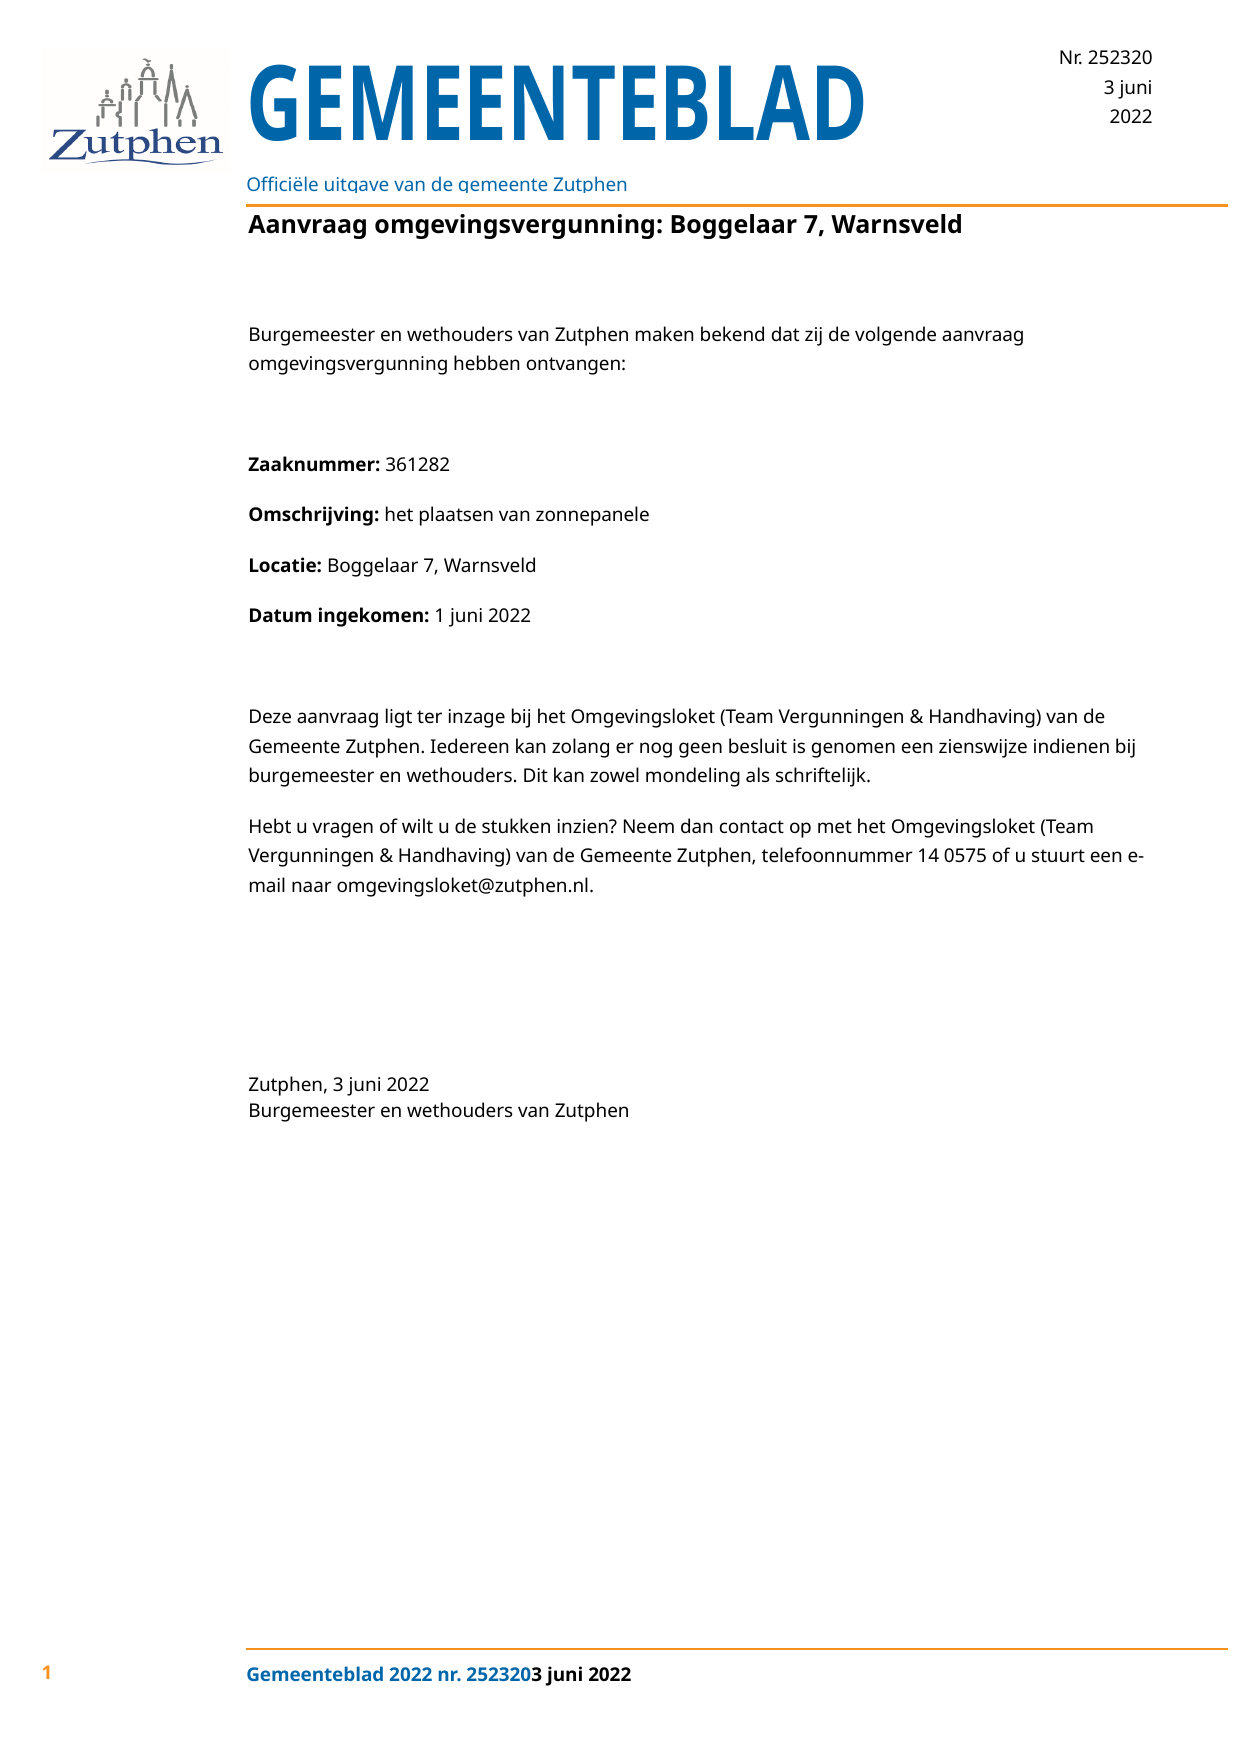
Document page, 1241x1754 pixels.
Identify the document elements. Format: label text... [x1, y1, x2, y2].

text Burgemeester en wethouders van Zutphen maken bekend dat zij de volgende aanvraag omgevingsvergunning hebben ontvangen: [248, 321, 1152, 376]
text Zaaknummer: 361282 [248, 451, 1152, 477]
text Deze aanvraag ligt ter inzage bij het Omgevingsloket (Team Vergunningen & Handhaving) van de Gemeente Zutphen. Iedereen kan zolang er nog geen besluit is genomen een zienswijze indienen bij burgemeester en wethouders. Dit kan zowel mondeling als schriftelijk. [248, 703, 1152, 788]
text Locatie: Boggelaar 7, Warnsveld [248, 552, 1152, 578]
text Burgemeester en wethouders van Zutphen [248, 1097, 1152, 1122]
text Aanvraag omgevingsvergunning: Boggelaar 7, Warnsveld [248, 207, 1152, 241]
text Hebt u vragen of wilt u de stukken inzien? Neem dan contact op met het Omgevingsloket (Team Vergunningen & Handhaving) van de Gemeente Zutphen, telefoonnummer 14 0575 of u stuurt een e-mail naar omgevingsloket@zutphen.nl. [248, 813, 1152, 898]
text Datum ingekomen: 1 juni 2022 [248, 602, 1152, 628]
picture [41, 47, 231, 172]
text Zutphen, 3 juni 2022 [248, 1071, 1152, 1097]
text Omschrijving: het plaatsen van zonnepanele [248, 502, 1152, 527]
